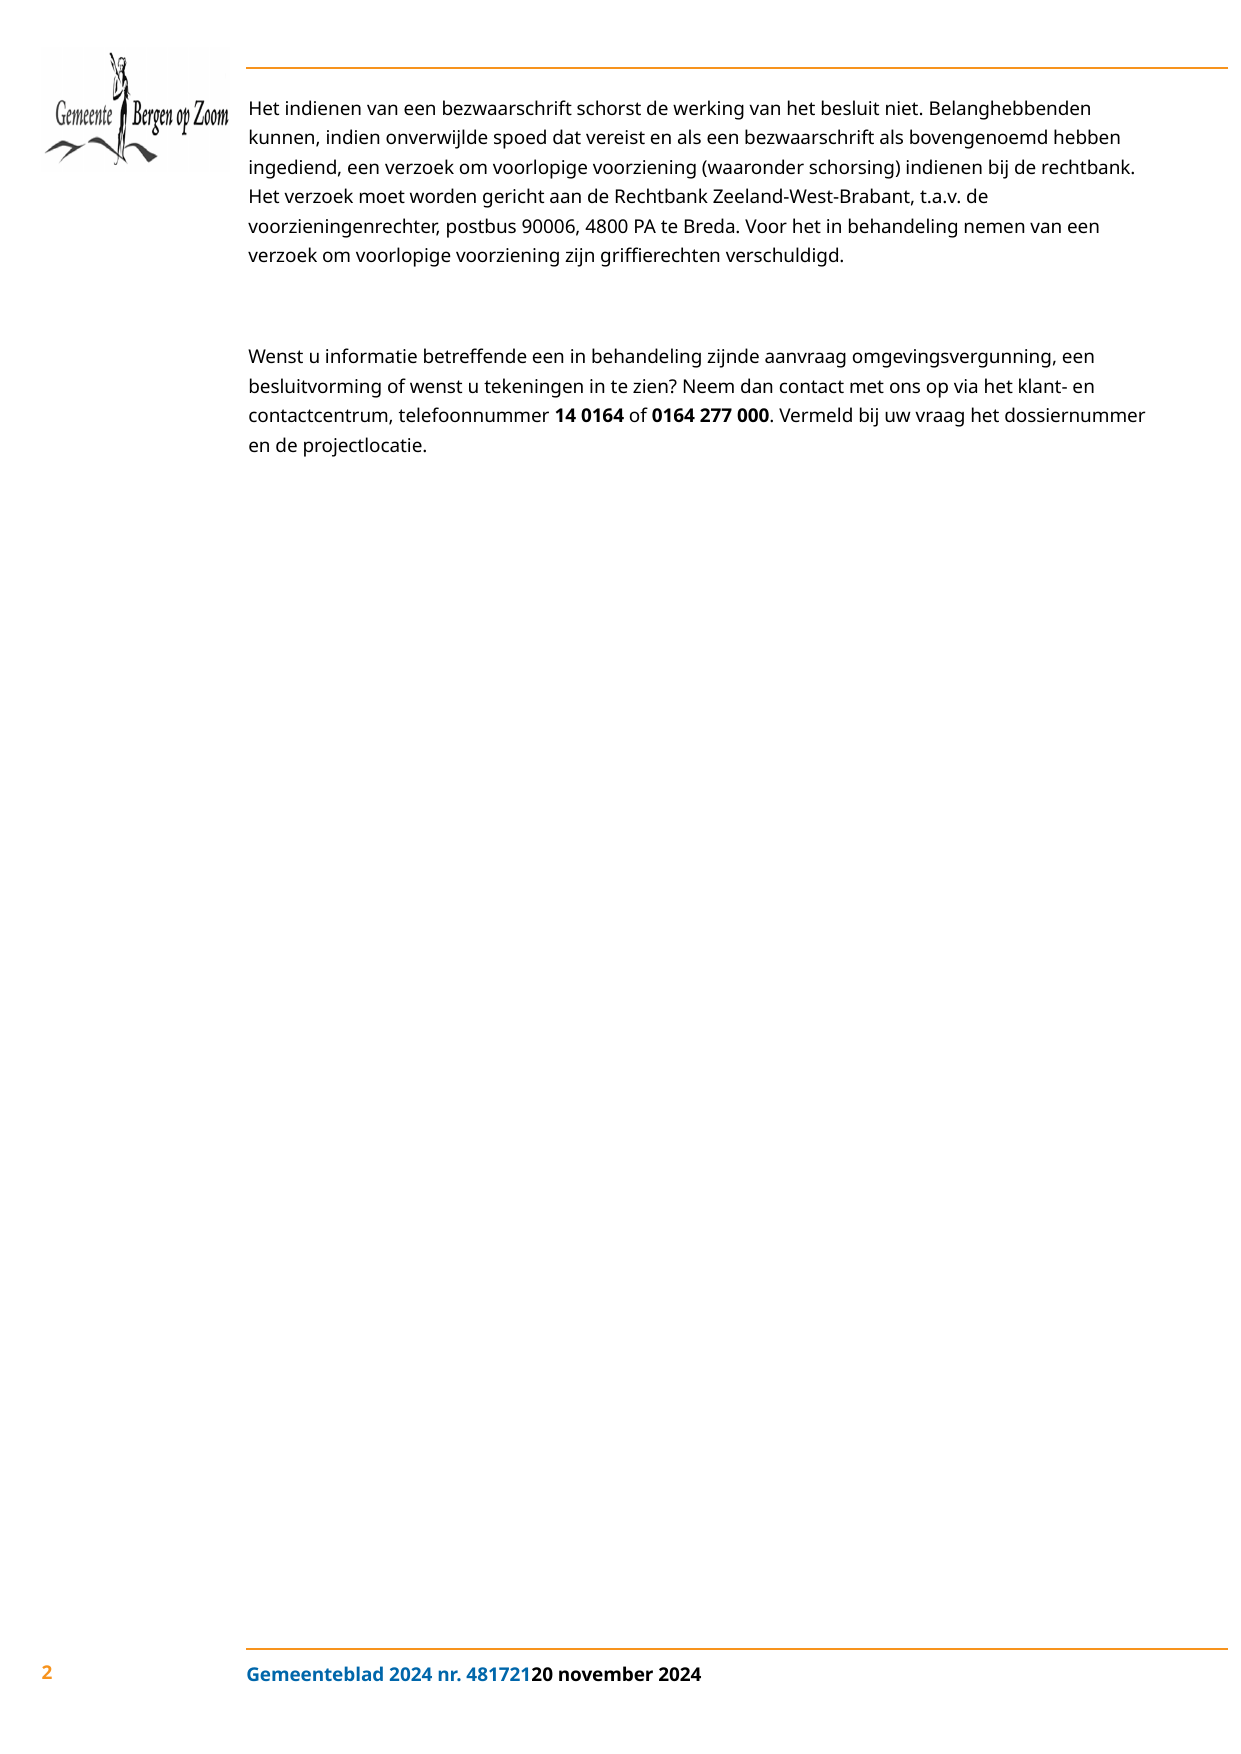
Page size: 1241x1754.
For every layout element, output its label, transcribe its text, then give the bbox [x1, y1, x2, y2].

picture [41, 47, 231, 172]
text Het indienen van een bezwaarschrift schorst de werking van het besluit niet. Belanghebbenden kunnen, indien onverwijlde spoed dat vereist en als een bezwaarschrift als bovengenoemd hebben ingediend, een verzoek om voorlopige voorziening (waaronder schorsing) indienen bij de rechtbank. Het verzoek moet worden gericht aan de Rechtbank Zeeland-West-Brabant, t.a.v. de voorzieningenrechter, postbus 90006, 4800 PA te Breda. Voor het in behandeling nemen van een verzoek om voorlopige voorziening zijn griffierechten verschuldigd. [248, 95, 1152, 268]
text Wenst u informatie betreffende een in behandeling zijnde aanvraag omgevingsvergunning, een besluitvorming of wenst u tekeningen in te zien? Neem dan contact met ons op via het klant- en contactcentrum, telefoonnummer 14 0164 of 0164 277 000. Vermeld bij uw vraag het dossiernummer en de projectlocatie. [248, 343, 1152, 458]
